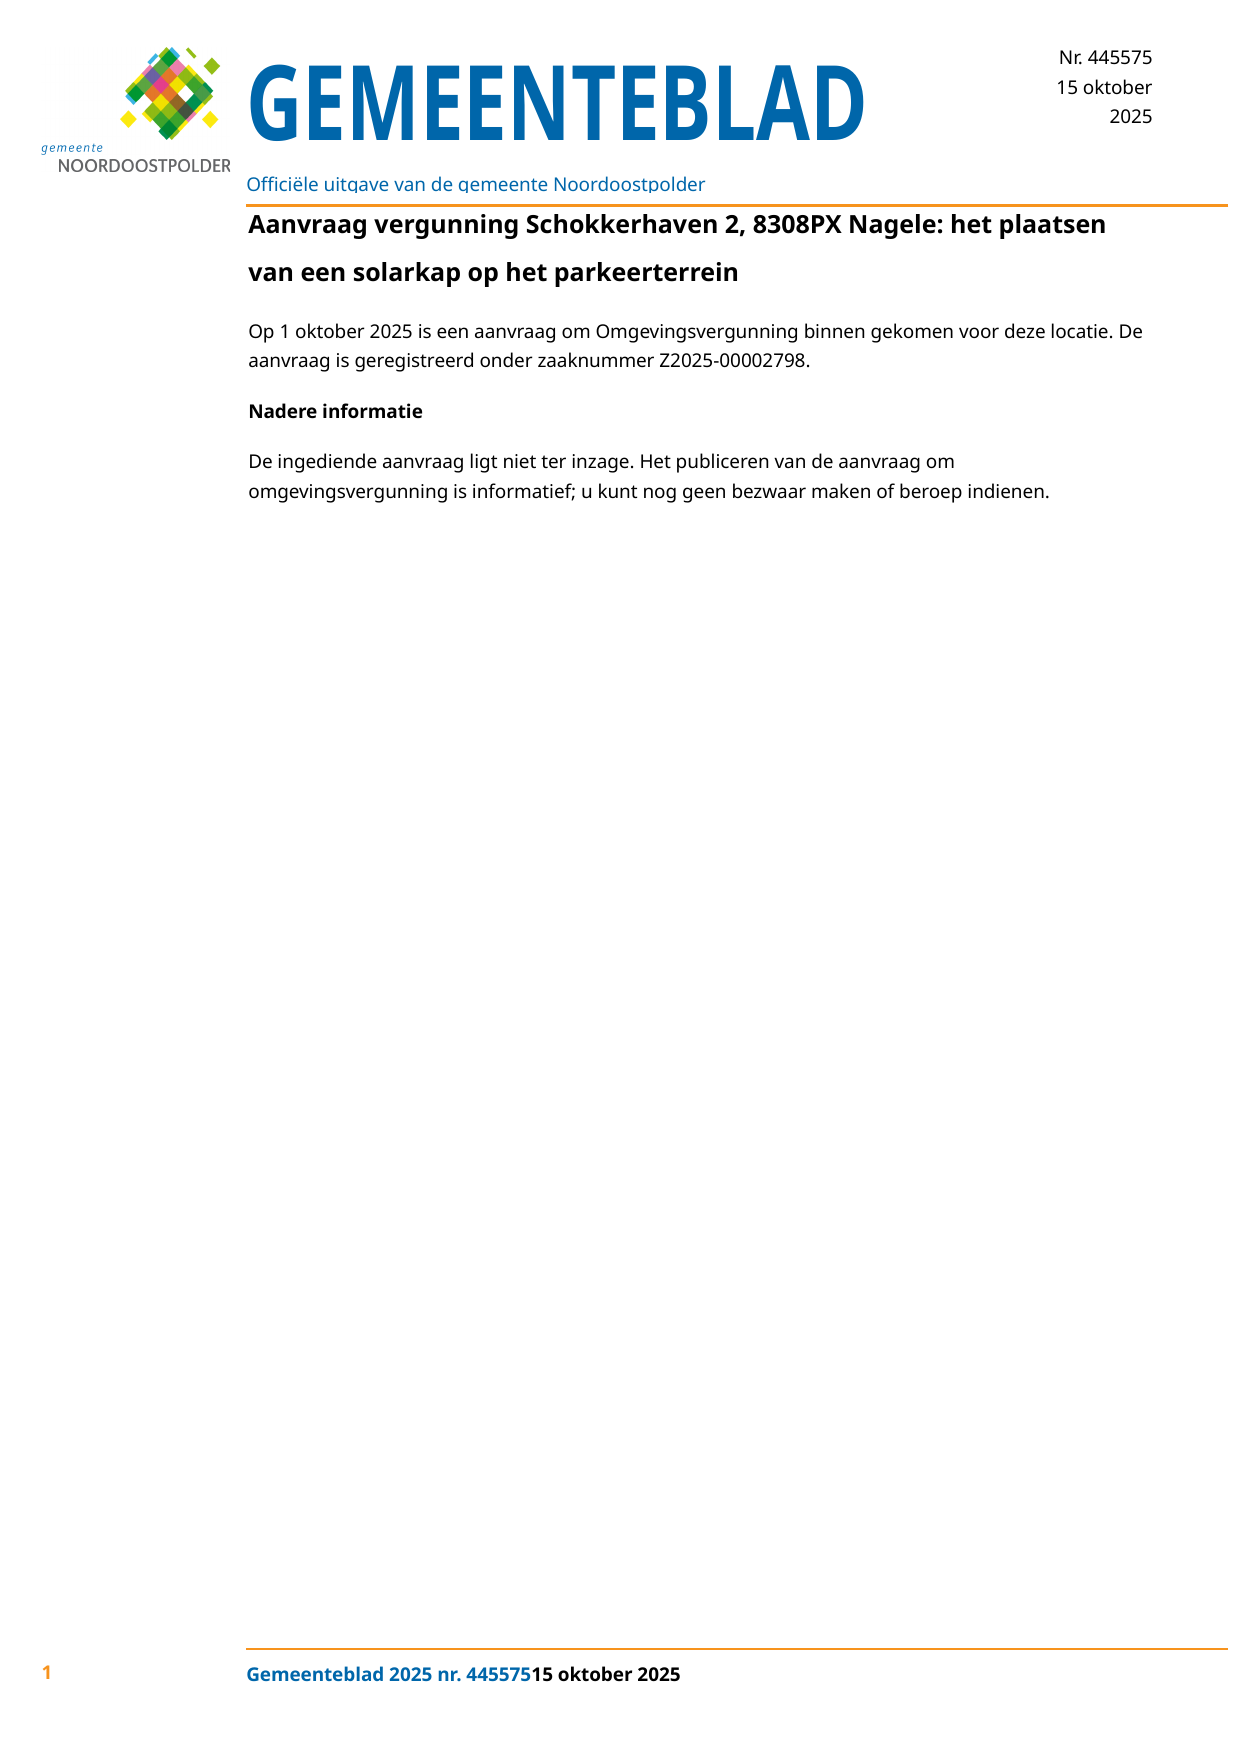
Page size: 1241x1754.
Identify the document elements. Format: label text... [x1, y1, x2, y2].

picture [41, 47, 231, 172]
text Op 1 oktober 2025 is een aanvraag om Omgevingsvergunning binnen gekomen voor deze locatie. De aanvraag is geregistreerd onder zaaknummer Z2025-00002798. [248, 318, 1152, 373]
text De ingediende aanvraag ligt niet ter inzage. Het publiceren van de aanvraag om omgevingsvergunning is informatief; u kunt nog geen bezwaar maken of beroep indienen. [248, 448, 1152, 504]
text Aanvraag vergunning Schokkerhaven 2, 8308PX Nagele: het plaatsen van een solarkap op het parkeerterrein [248, 207, 1152, 288]
text Nadere informatie [248, 398, 1152, 424]
